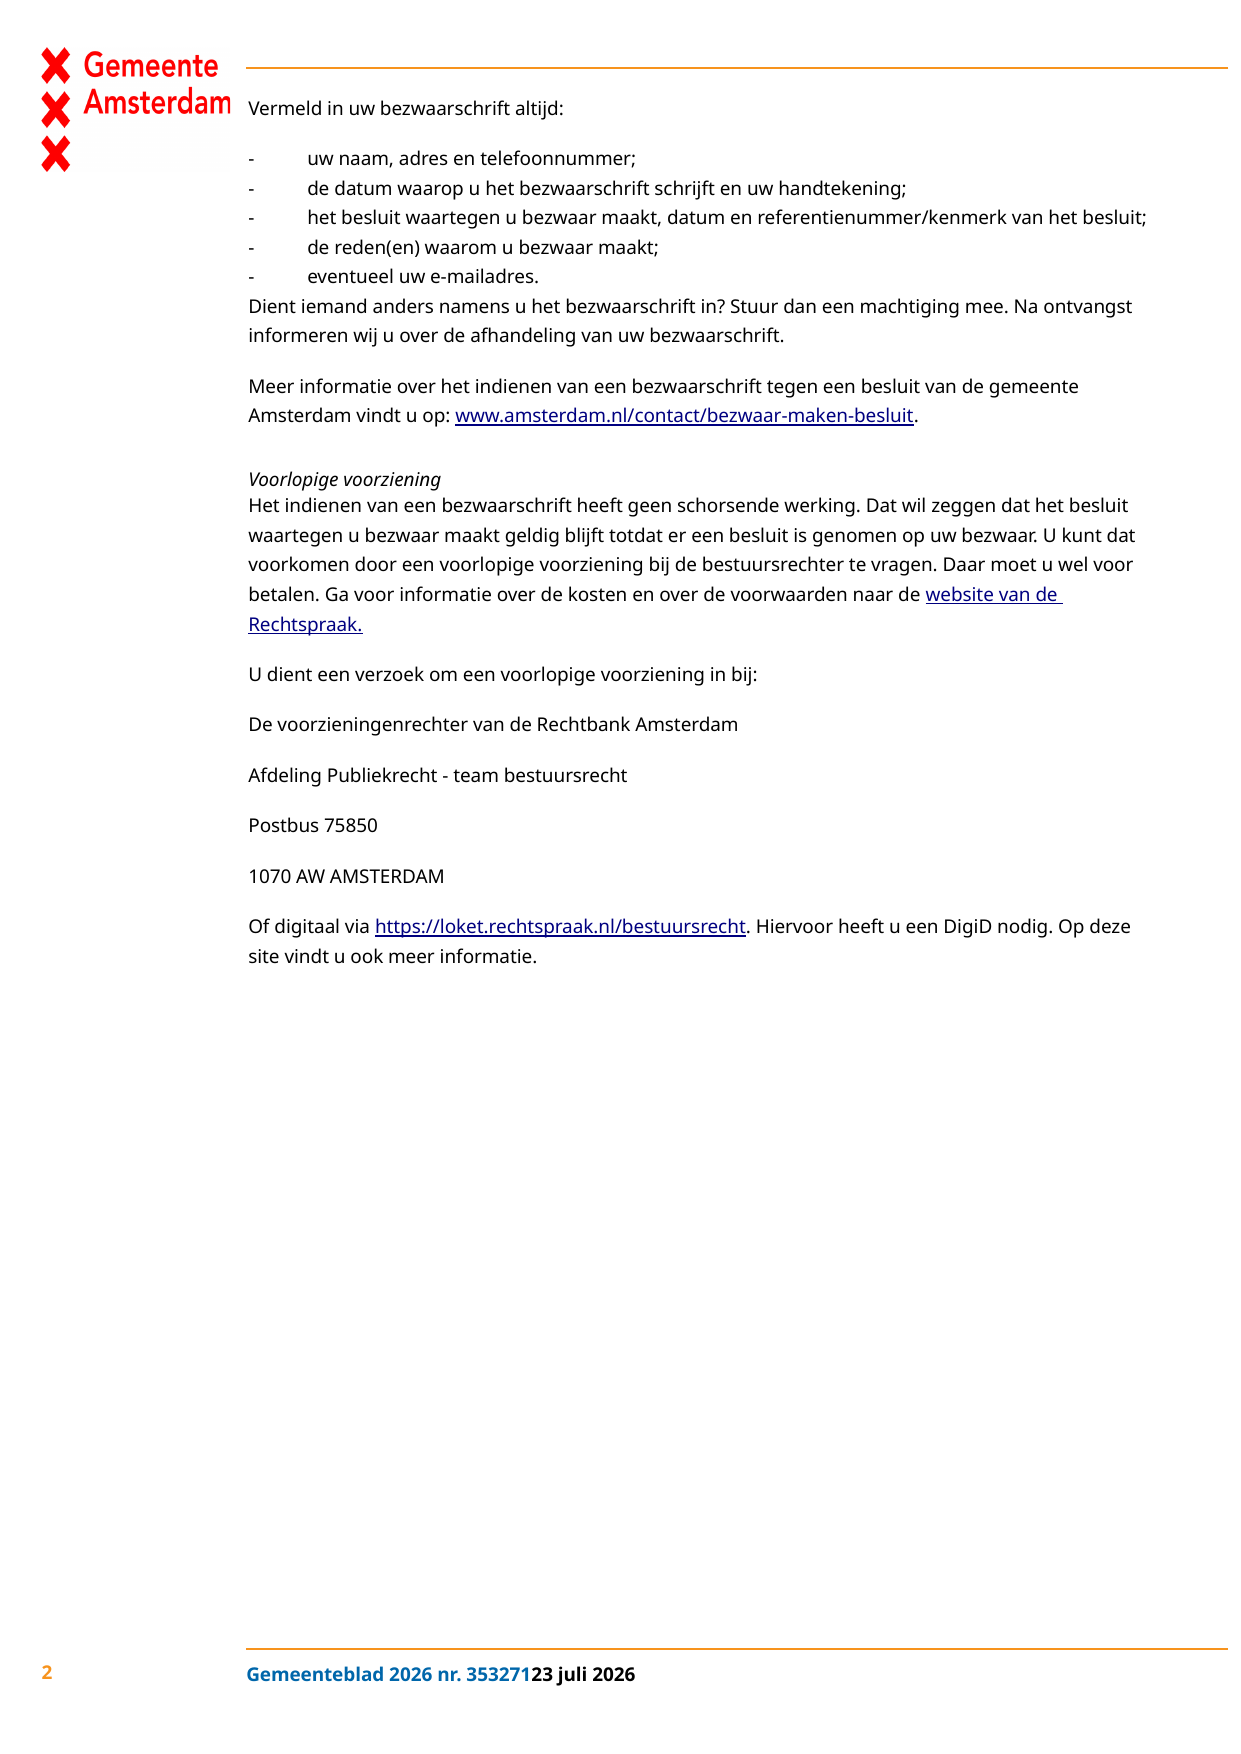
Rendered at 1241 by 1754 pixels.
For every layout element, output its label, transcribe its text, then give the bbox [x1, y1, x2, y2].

list de reden(en) waarom u bezwaar maakt; [248, 234, 1152, 260]
text Postbus 75850 [248, 812, 1152, 838]
text De voorzieningenrechter van de Rechtbank Amsterdam [248, 712, 1152, 737]
text Of digitaal via https://loket.rechtspraak.nl/bestuursrecht. Hiervoor heeft u een DigiD nodig. Op deze site vindt u ook meer informatie. [248, 913, 1152, 968]
text Meer informatie over het indienen van een bezwaarschrift tegen een besluit van de gemeente Amsterdam vindt u op: www.amsterdam.nl/contact/bezwaar-maken-besluit. [248, 373, 1152, 428]
text U dient een verzoek om een voorlopige voorziening in bij: [248, 661, 1152, 687]
text Afdeling Publiekrecht - team bestuursrecht [248, 762, 1152, 788]
text Vermeld in uw bezwaarschrift altijd: [248, 95, 1152, 121]
text 1070 AW AMSTERDAM [248, 863, 1152, 888]
list het besluit waartegen u bezwaar maakt, datum en referentienummer/kenmerk van het besluit; [248, 204, 1152, 230]
text Dient iemand anders namens u het bezwaarschrift in? Stuur dan een machtiging mee. Na ontvangst informeren wij u over de afhandeling van uw bezwaarschrift. [248, 293, 1152, 348]
list de datum waarop u het bezwaarschrift schrijft en uw handtekening; [248, 175, 1152, 201]
picture [41, 47, 231, 172]
text Voorlopige voorziening [248, 467, 1152, 492]
list uw naam, adres en telefoonnummer; [248, 145, 1152, 171]
list eventueel uw e-mailadres. [248, 263, 1152, 289]
text Het indienen van een bezwaarschrift heeft geen schorsende werking. Dat wil zeggen dat het besluit waartegen u bezwaar maakt geldig blijft totdat er een besluit is genomen op uw bezwaar. U kunt dat voorkomen door een voorlopige voorziening bij de bestuursrechter te vragen. Daar moet u wel voor betalen. Ga voor informatie over de kosten en over de voorwaarden naar de website van de Rechtspraak. [248, 492, 1152, 636]
